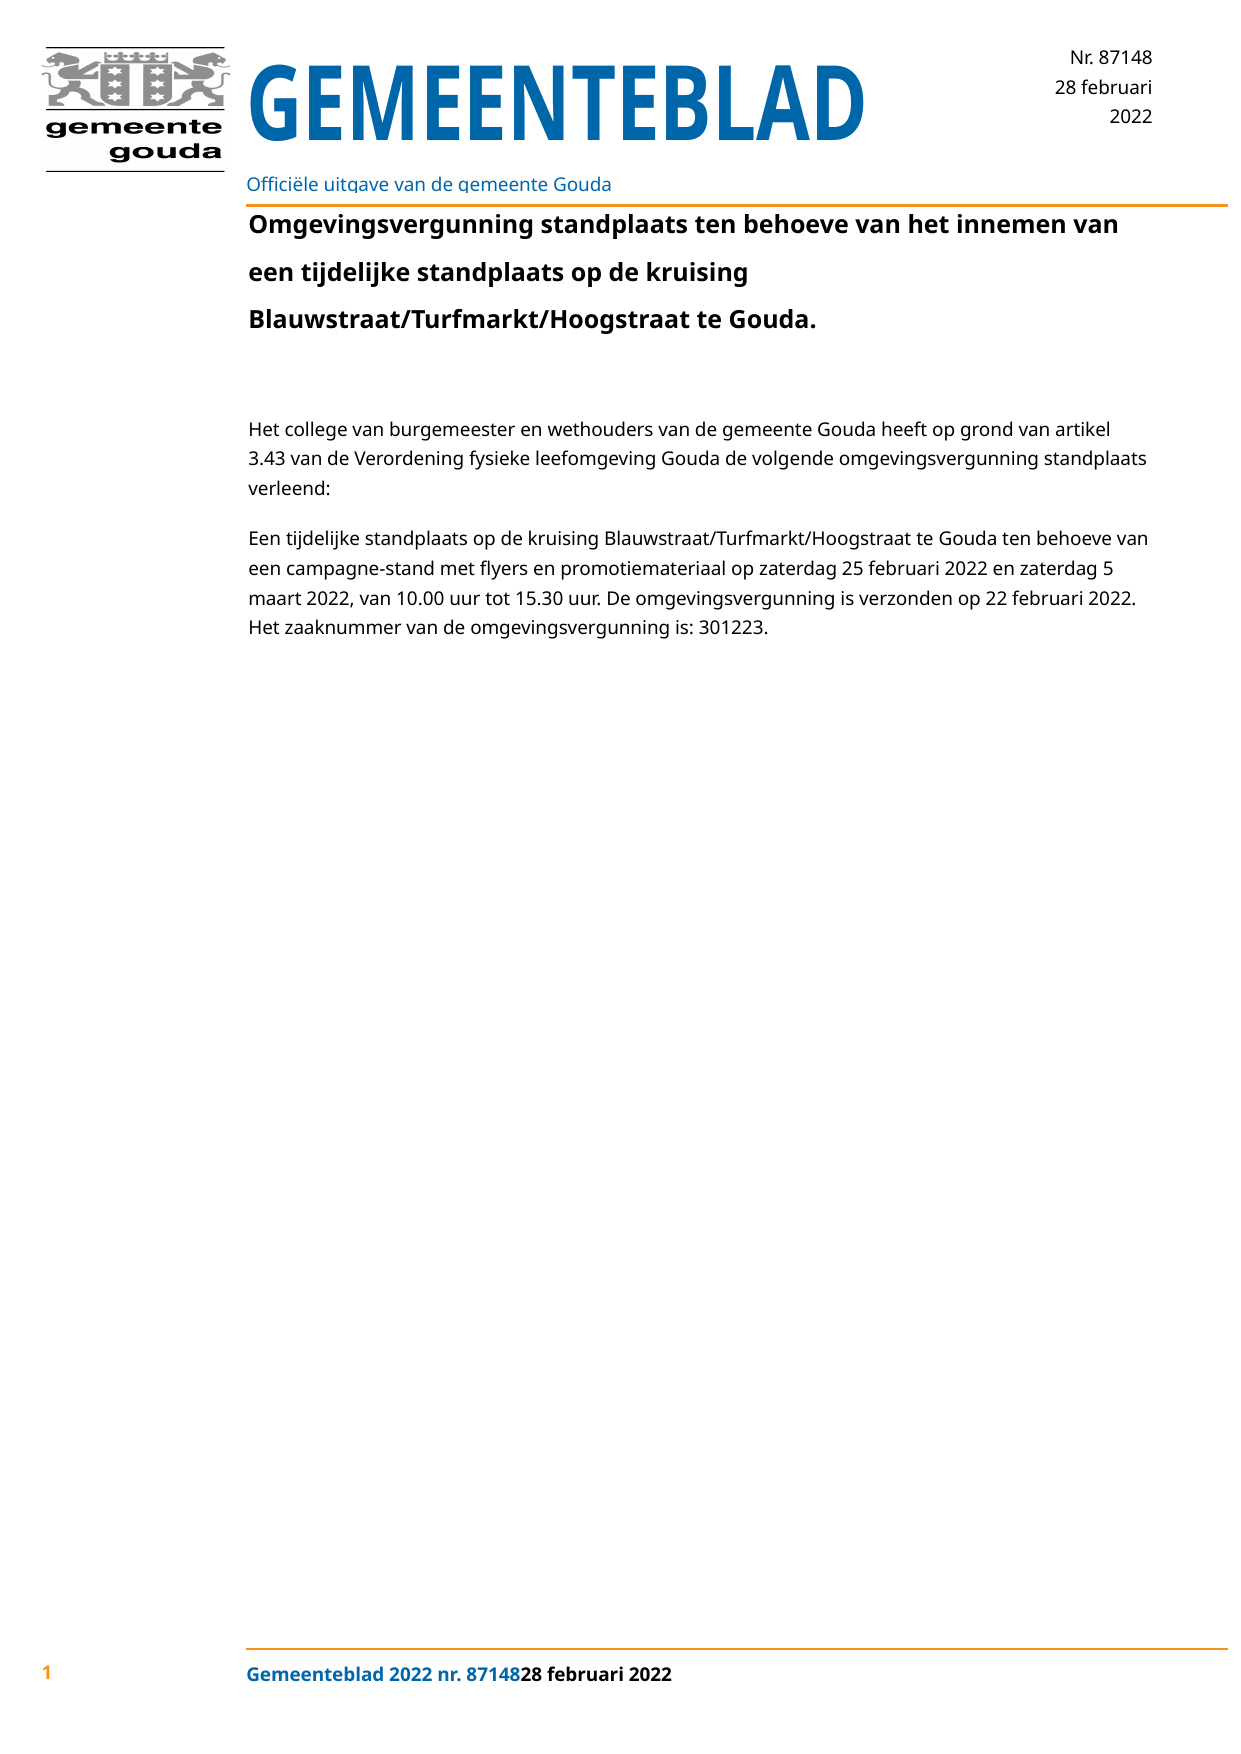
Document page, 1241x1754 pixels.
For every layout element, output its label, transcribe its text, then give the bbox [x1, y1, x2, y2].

picture [41, 47, 231, 172]
text Het college van burgemeester en wethouders van de gemeente Gouda heeft op grond van artikel 3.43 van de Verordening fysieke leefomgeving Gouda de volgende omgevingsvergunning standplaats verleend: [248, 416, 1152, 501]
text Omgevingsvergunning standplaats ten behoeve van het innemen van een tijdelijke standplaats op de kruising Blauwstraat/Turfmarkt/Hoogstraat te Gouda. [248, 207, 1152, 336]
text Een tijdelijke standplaats op de kruising Blauwstraat/Turfmarkt/Hoogstraat te Gouda ten behoeve van een campagne-stand met flyers en promotiemateriaal op zaterdag 25 februari 2022 en zaterdag 5 maart 2022, van 10.00 uur tot 15.30 uur. De omgevingsvergunning is verzonden op 22 februari 2022. Het zaaknummer van de omgevingsvergunning is: 301223. [248, 526, 1152, 640]
